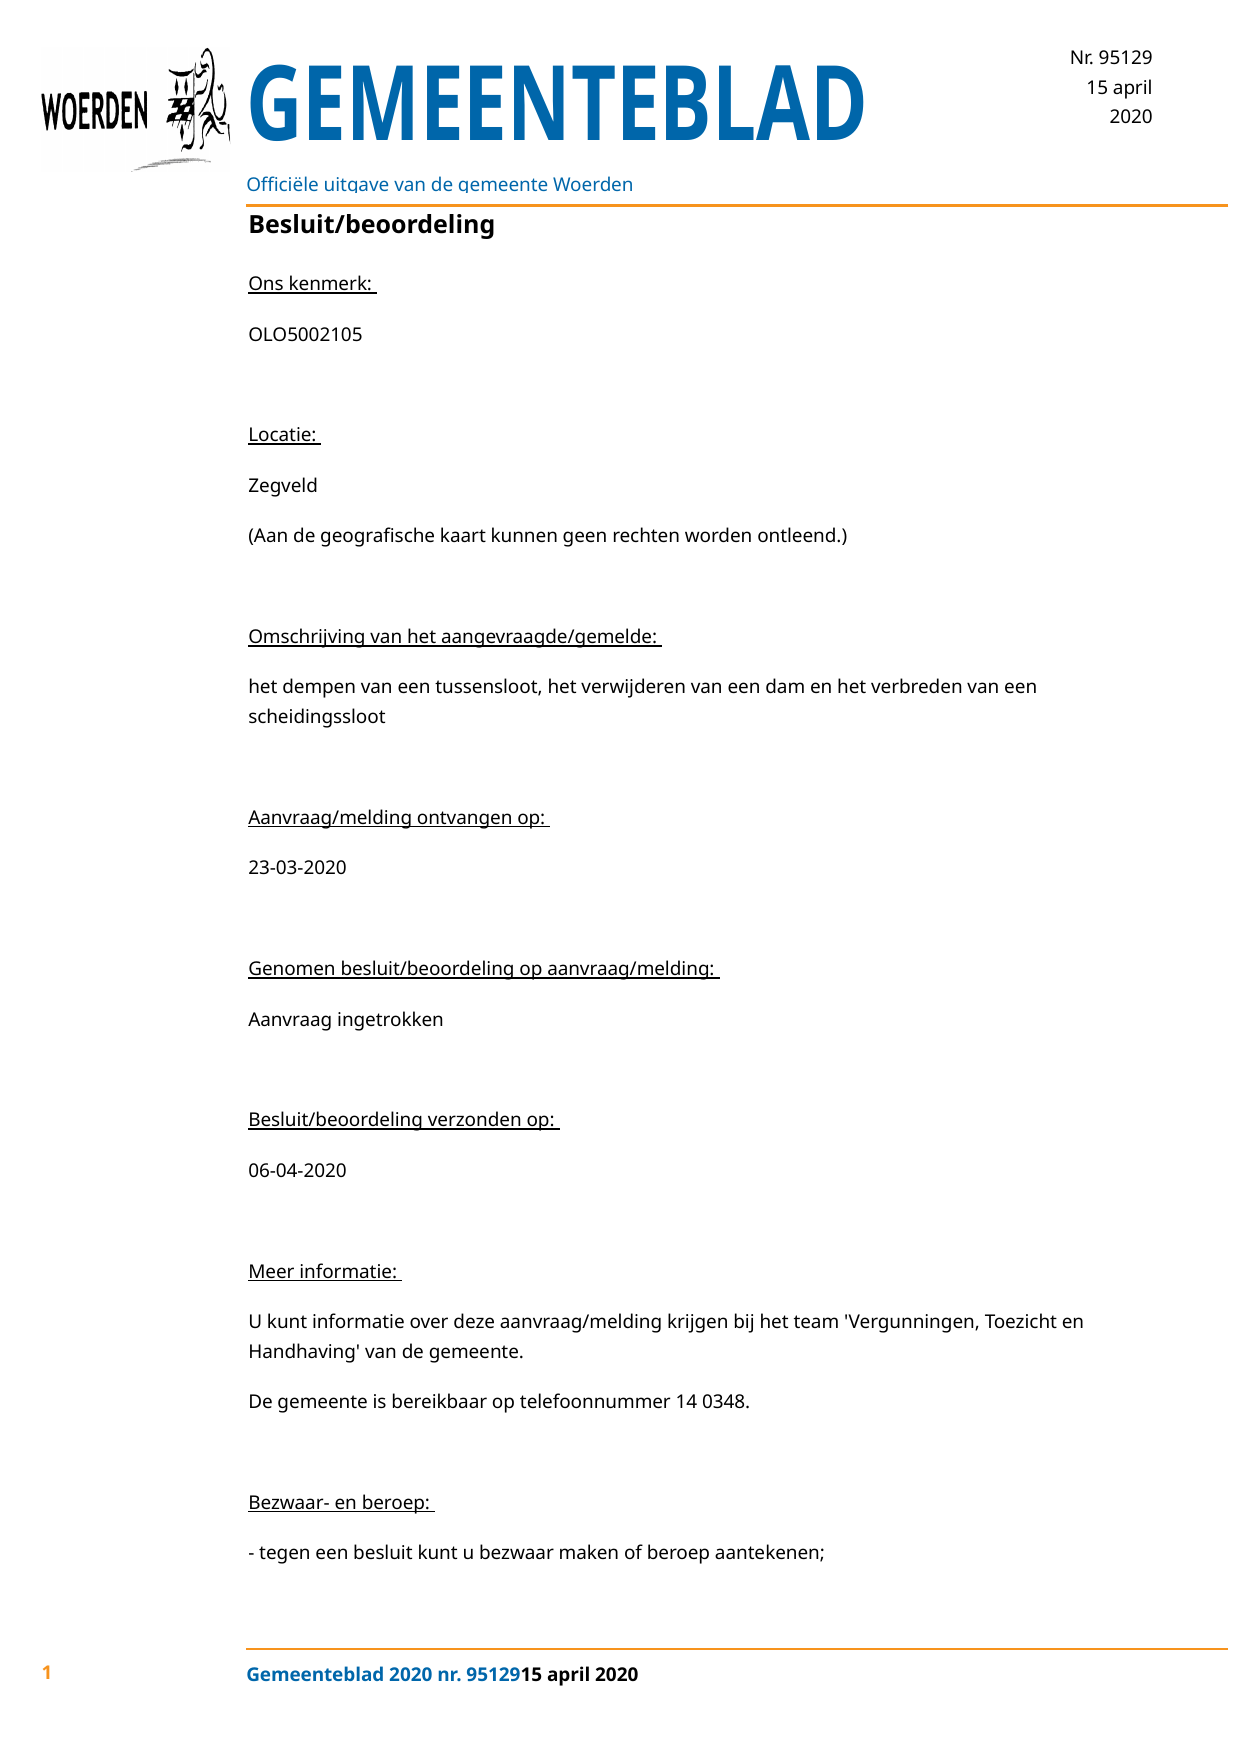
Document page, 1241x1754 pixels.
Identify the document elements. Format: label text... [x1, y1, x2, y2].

text het dempen van een tussensloot, het verwijderen van een dam en het verbreden van een scheidingssloot [248, 674, 1152, 729]
text Genomen besluit/beoordeling op aanvraag/melding: [248, 955, 1152, 981]
text Besluit/beoordeling verzonden op: [248, 1107, 1152, 1132]
text Locatie: [248, 422, 1152, 447]
text Zegveld [248, 472, 1152, 498]
text OLO5002105 [248, 321, 1152, 346]
text Aanvraag ingetrokken [248, 1006, 1152, 1031]
text U kunt informatie over deze aanvraag/melding krijgen bij het team 'Vergunningen, Toezicht en Handhaving' van de gemeente. [248, 1308, 1152, 1363]
text - tegen een besluit kunt u bezwaar maken of beroep aantekenen; [248, 1539, 1152, 1565]
text Bezwaar- en beroep: [248, 1489, 1152, 1515]
text Besluit/beoordeling [248, 207, 1152, 241]
picture [41, 47, 231, 172]
text Omschrijving van het aangevraagde/gemelde: [248, 623, 1152, 649]
text Ons kenmerk: [248, 270, 1152, 296]
text 23-03-2020 [248, 854, 1152, 880]
text 06-04-2020 [248, 1157, 1152, 1183]
text De gemeente is bereikbaar op telefoonnummer 14 0348. [248, 1388, 1152, 1414]
text Meer informatie: [248, 1258, 1152, 1283]
text Aanvraag/melding ontvangen op: [248, 804, 1152, 830]
text (Aan de geografische kaart kunnen geen rechten worden ontleend.) [248, 522, 1152, 548]
